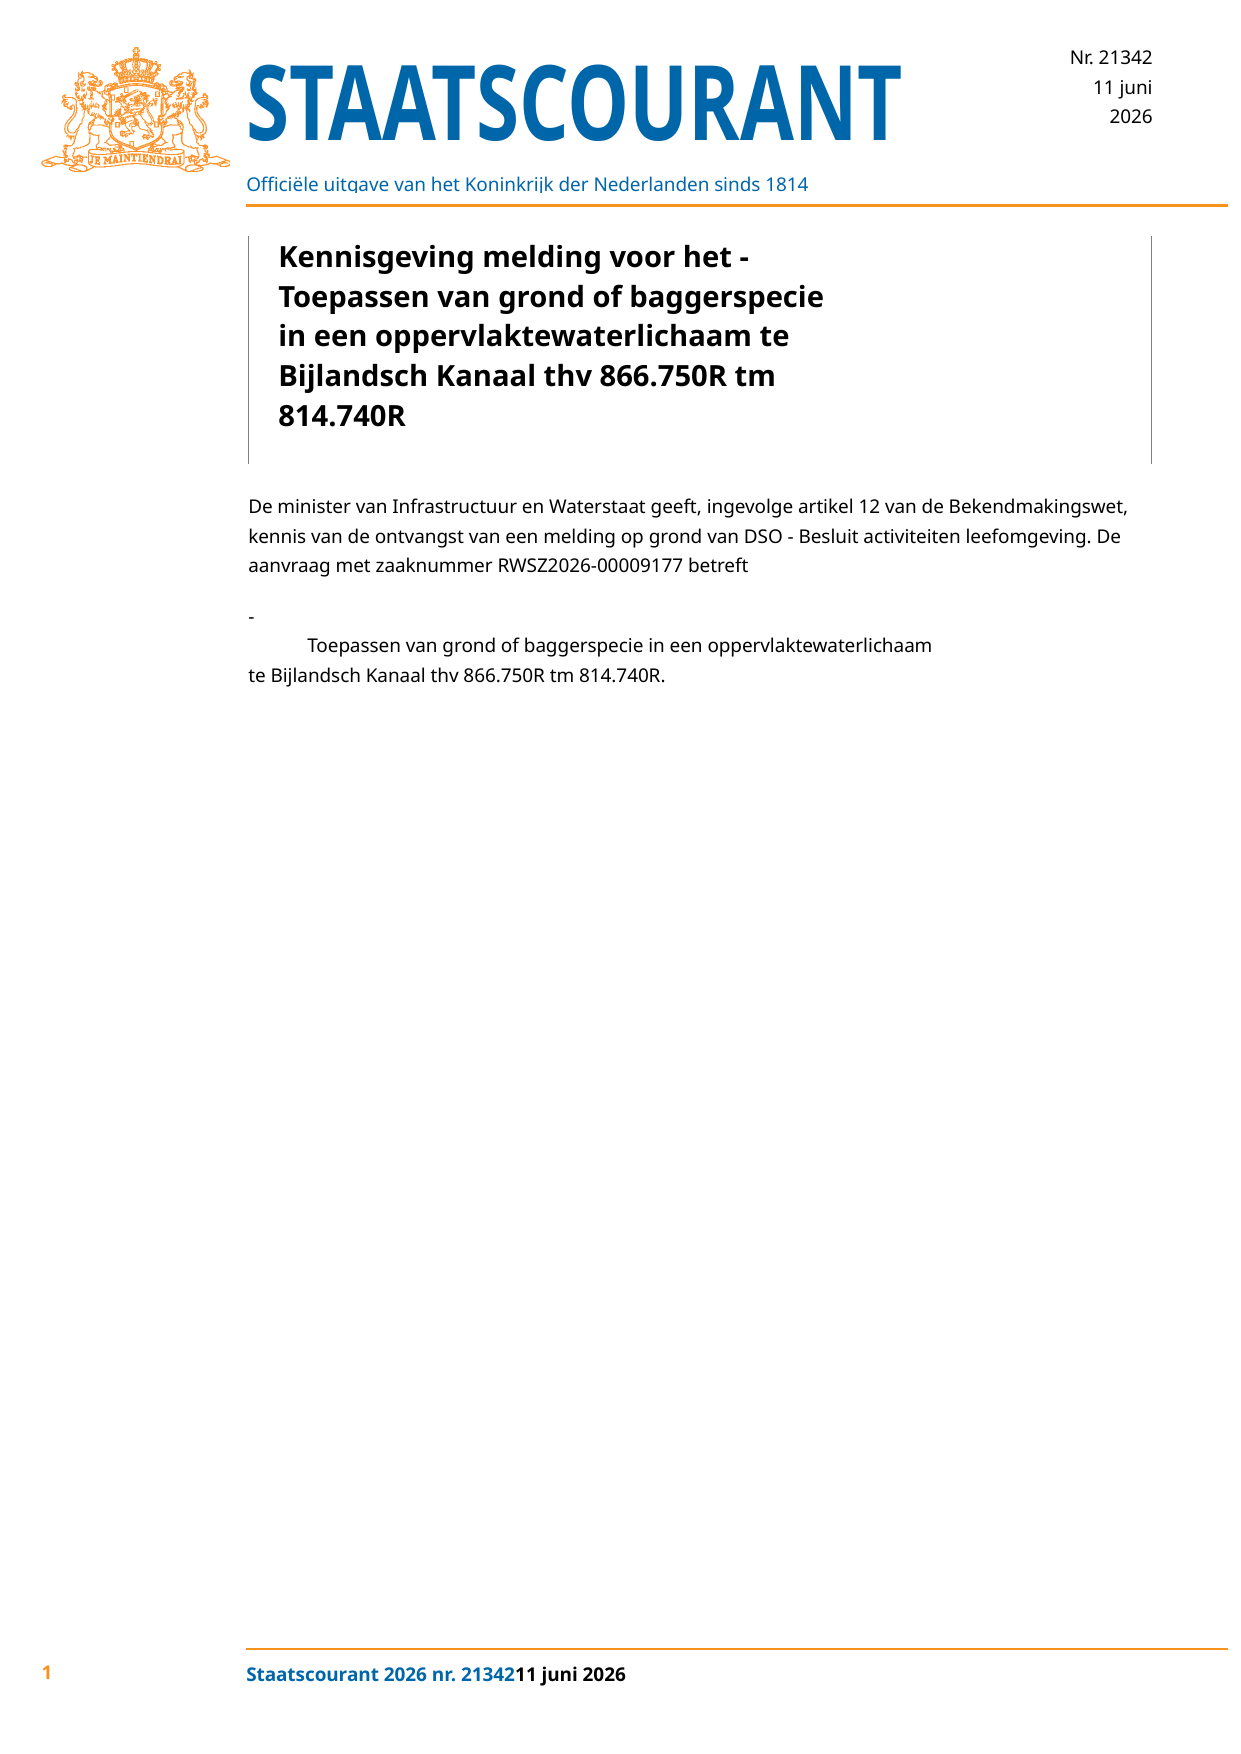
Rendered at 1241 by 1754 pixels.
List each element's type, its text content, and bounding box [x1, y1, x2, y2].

table_header [850, 414, 1151, 464]
picture [912, 236, 1090, 414]
text te Bijlandsch Kanaal thv 866.750R tm 814.740R. [248, 662, 1152, 688]
list Toepassen van grond of baggerspecie in een oppervlaktewaterlichaam [248, 632, 1152, 658]
table_header [1090, 236, 1151, 413]
picture [41, 47, 231, 172]
table_header [850, 236, 912, 413]
text De minister van Infrastructuur en Waterstaat geeft, ingevolge artikel 12 van de Bekendmakingswet, kennis van de ontvangst van een melding op grond van DSO - Besluit activiteiten leefomgeving. De aanvraag met zaaknummer RWSZ2026-00009177 betreft [248, 493, 1152, 578]
table_header Kennisgeving melding voor het -Toepassen van grond of baggerspecie in een oppervlaktewaterlichaam te Bijlandsch Kanaal thv 866.750R tm 814.740R [249, 236, 850, 464]
